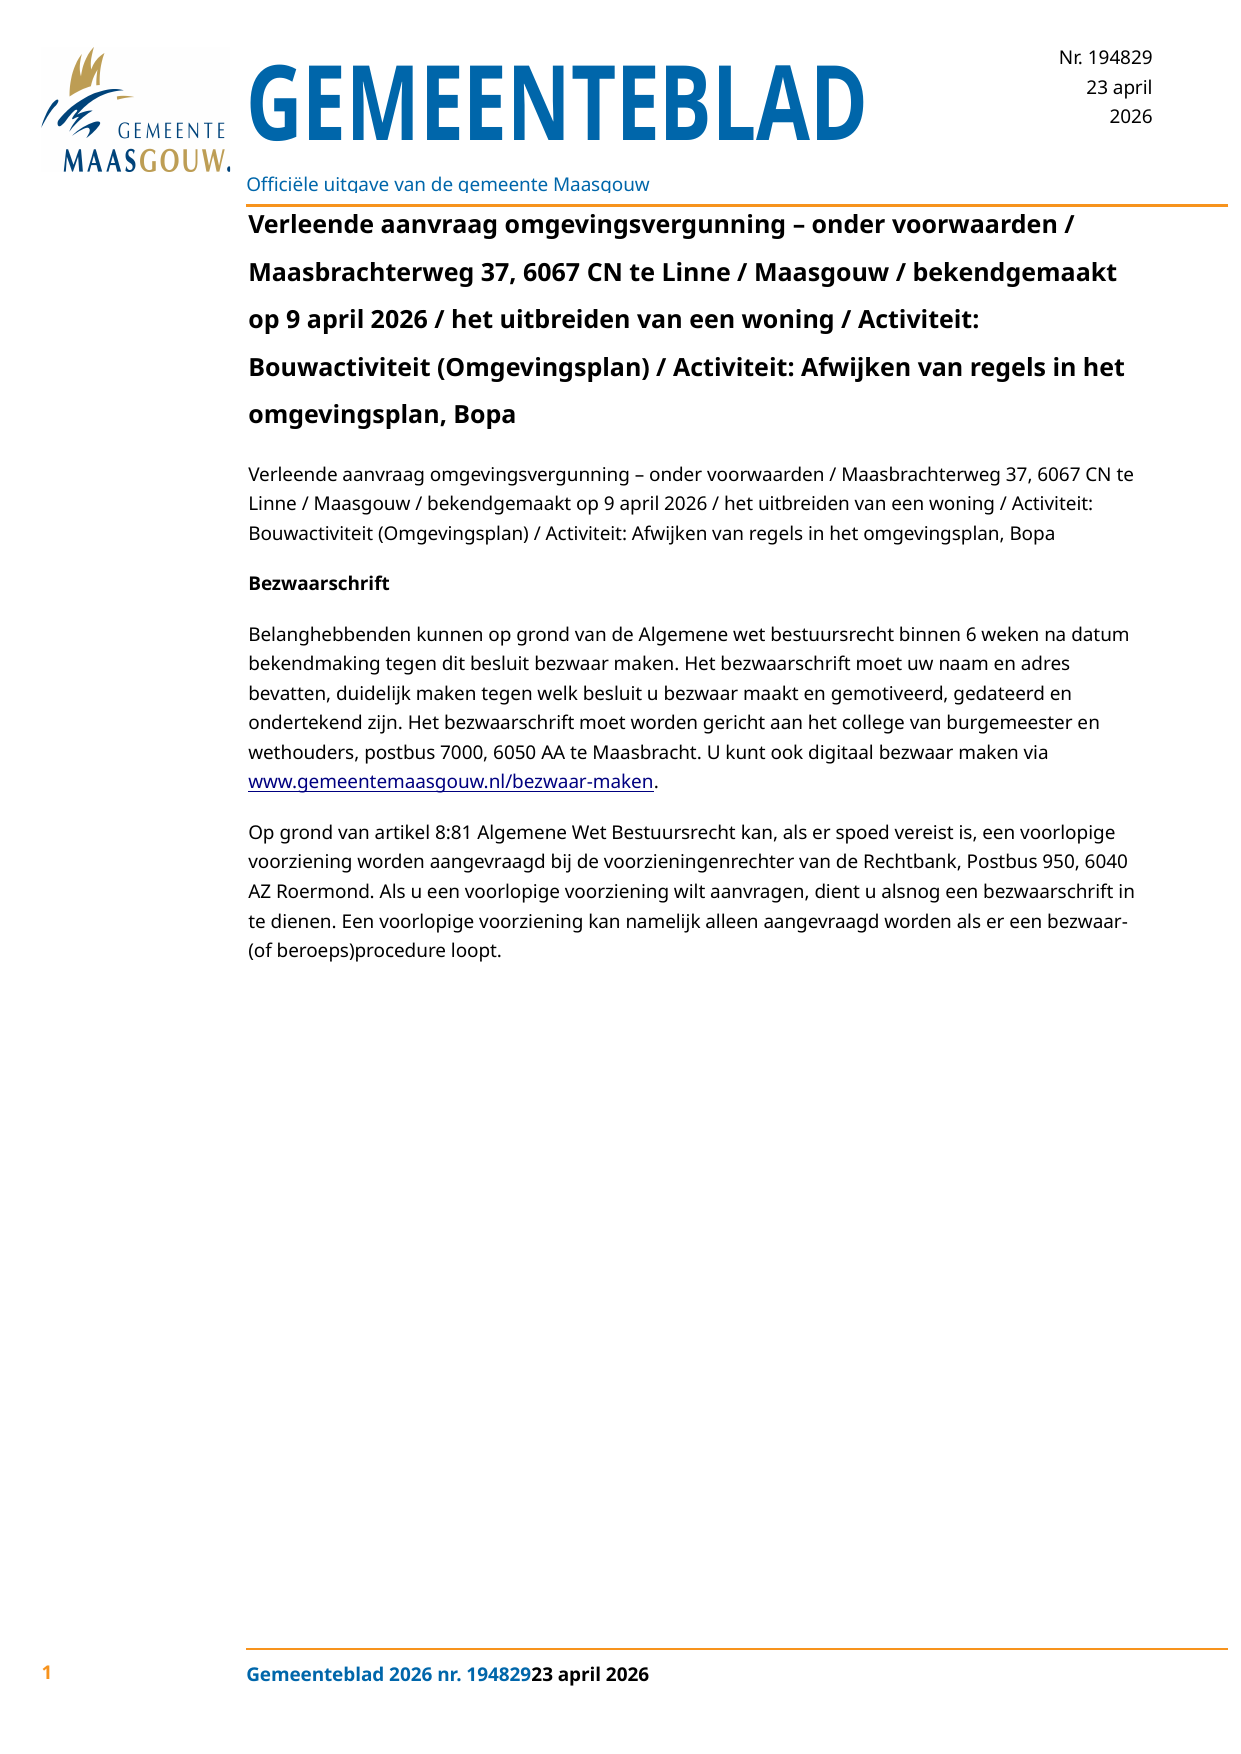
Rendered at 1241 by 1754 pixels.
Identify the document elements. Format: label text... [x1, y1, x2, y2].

text Verleende aanvraag omgevingsvergunning – onder voorwaarden / Maasbrachterweg 37, 6067 CN te Linne / Maasgouw / bekendgemaakt op 9 april 2026 / het uitbreiden van een woning / Activiteit: Bouwactiviteit (Omgevingsplan) / Activiteit: Afwijken van regels in het omgevingsplan, Bopa [248, 461, 1152, 546]
text Op grond van artikel 8:81 Algemene Wet Bestuursrecht kan, als er spoed vereist is, een voorlopige voorziening worden aangevraagd bij de voorzieningenrechter van de Rechtbank, Postbus 950, 6040 AZ Roermond. Als u een voorlopige voorziening wilt aanvragen, dient u alsnog een bezwaarschrift in te dienen. Een voorlopige voorziening kan namelijk alleen aangevraagd worden als er een bezwaar- (of beroeps)procedure loopt. [248, 819, 1152, 963]
text Bezwaarschrift [248, 570, 1152, 596]
text Verleende aanvraag omgevingsvergunning – onder voorwaarden / Maasbrachterweg 37, 6067 CN te Linne / Maasgouw / bekendgemaakt op 9 april 2026 / het uitbreiden van een woning / Activiteit: Bouwactiviteit (Omgevingsplan) / Activiteit: Afwijken van regels in het omgevingsplan, Bopa [248, 207, 1152, 431]
picture [41, 47, 231, 172]
text Belanghebbenden kunnen op grond van de Algemene wet bestuursrecht binnen 6 weken na datum bekendmaking tegen dit besluit bezwaar maken. Het bezwaarschrift moet uw naam en adres bevatten, duidelijk maken tegen welk besluit u bezwaar maakt en gemotiveerd, gedateerd en ondertekend zijn. Het bezwaarschrift moet worden gericht aan het college van burgemeester en wethouders, postbus 7000, 6050 AA te Maasbracht. U kunt ook digitaal bezwaar maken via www.gemeentemaasgouw.nl/bezwaar-maken. [248, 621, 1152, 794]
